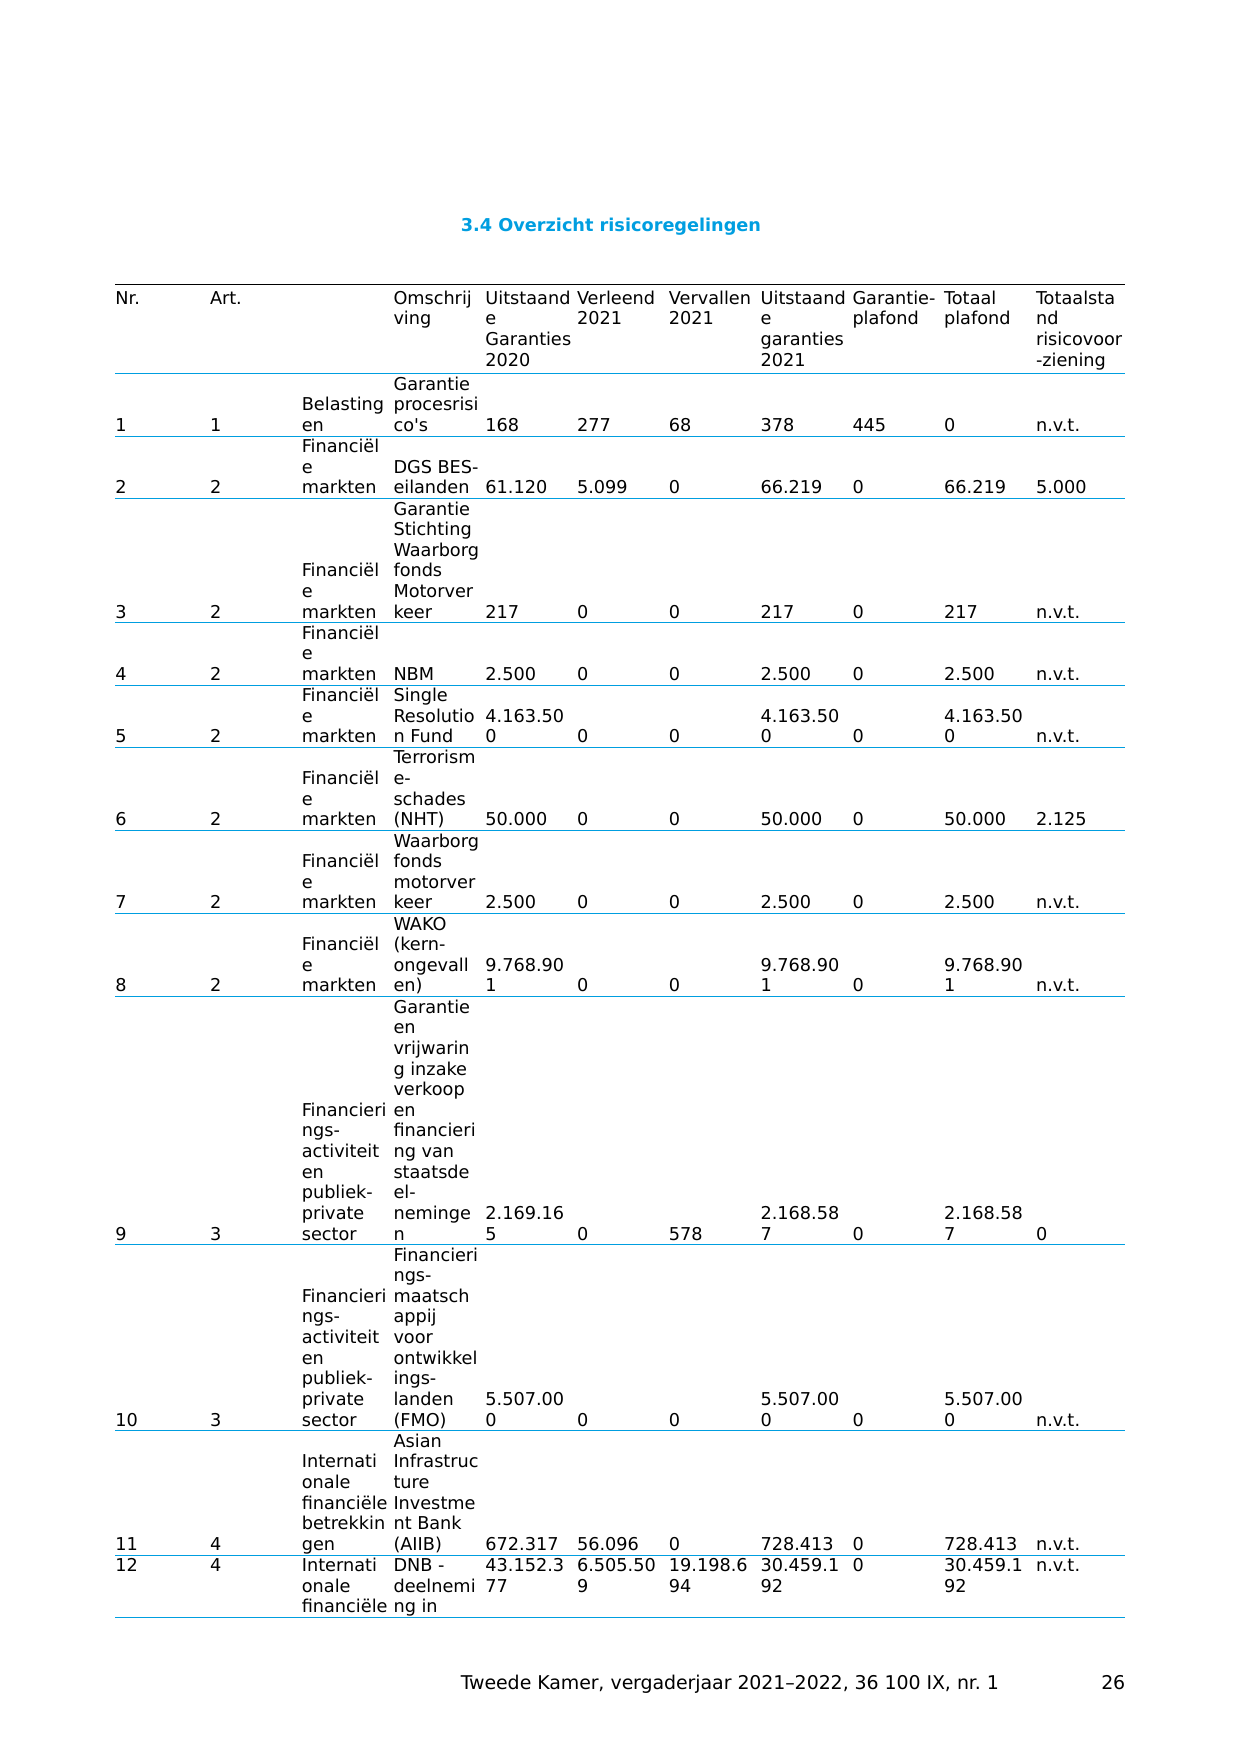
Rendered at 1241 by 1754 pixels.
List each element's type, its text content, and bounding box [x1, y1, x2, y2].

table_cell 0 [849, 437, 941, 498]
table_cell 0 [849, 997, 941, 1244]
table_cell 728.413 [758, 1431, 849, 1554]
table_cell 68 [666, 374, 757, 436]
table_cell Financierings-activiteiten publiek-private sector [299, 1245, 390, 1430]
table_cell 43.152.377 [482, 1556, 574, 1617]
table_cell 0 [849, 748, 941, 830]
table_cell 0 [574, 1245, 666, 1430]
table_cell 277 [574, 374, 666, 436]
table_cell Financiële markten [299, 623, 390, 684]
title 3.4 Overzicht risicoregelingen [461, 213, 1125, 236]
table_cell 0 [574, 831, 666, 913]
table_cell n.v.t. [1033, 1556, 1125, 1617]
table_cell 0 [849, 914, 941, 996]
table_cell 0 [666, 1431, 757, 1554]
table_cell Nr. [115, 285, 207, 373]
table_cell Totaal plafond [941, 285, 1033, 373]
table_cell Omschrijving [390, 285, 482, 373]
table_cell Asian Infrastructure Investment Bank (AIIB) [390, 1431, 482, 1554]
table_cell 2 [207, 914, 299, 996]
table_cell 3 [207, 1245, 299, 1430]
table_cell DGS BES-eilanden [390, 437, 482, 498]
table_cell 50.000 [482, 748, 574, 830]
table_cell 66.219 [941, 437, 1033, 498]
table_cell 9.768.901 [482, 914, 574, 996]
table_cell Verleend 2021 [574, 285, 666, 373]
table_cell 6.505.509 [574, 1556, 666, 1617]
table_cell 2.500 [482, 831, 574, 913]
table_cell 6 [115, 748, 207, 830]
table_cell Garantie procesrisico's [390, 374, 482, 436]
table_cell Art. [207, 285, 299, 373]
table_cell 11 [115, 1431, 207, 1554]
table_cell 5.507.000 [482, 1245, 574, 1430]
table_cell 66.219 [758, 437, 849, 498]
table_cell n.v.t. [1033, 831, 1125, 913]
table_cell 217 [941, 499, 1033, 622]
table_cell 4 [207, 1431, 299, 1554]
table_cell 12 [115, 1556, 207, 1617]
table_cell 5 [115, 686, 207, 747]
table_cell Garantie Stichting Waarborgfonds Motorverkeer [390, 499, 482, 622]
table_cell 2.168.587 [941, 997, 1033, 1244]
table_cell 2.168.587 [758, 997, 849, 1244]
table_cell n.v.t. [1033, 686, 1125, 747]
table_cell 9.768.901 [758, 914, 849, 996]
table_cell Financiële markten [299, 914, 390, 996]
table_cell 7 [115, 831, 207, 913]
table_cell 168 [482, 374, 574, 436]
table_cell 672.317 [482, 1431, 574, 1554]
table_cell 2.500 [941, 623, 1033, 684]
table_cell 0 [574, 914, 666, 996]
table_cell 1 [207, 374, 299, 436]
table_cell n.v.t. [1033, 374, 1125, 436]
table_cell n.v.t. [1033, 623, 1125, 684]
table_cell 2.500 [758, 831, 849, 913]
table_cell NBM [390, 623, 482, 684]
table_cell 0 [574, 623, 666, 684]
table_cell 0 [849, 1556, 941, 1617]
table_cell Waarborgfonds motorverkeer [390, 831, 482, 913]
table_cell 2 [207, 623, 299, 684]
table_cell 5.099 [574, 437, 666, 498]
table_cell 61.120 [482, 437, 574, 498]
table_cell 2.125 [1033, 748, 1125, 830]
table_cell 0 [666, 1245, 757, 1430]
table_cell 5.507.000 [758, 1245, 849, 1430]
table_cell 56.096 [574, 1431, 666, 1554]
table_cell 3 [115, 499, 207, 622]
table_cell Financierings-activiteiten publiek-private sector [299, 997, 390, 1244]
table_cell 0 [666, 914, 757, 996]
table_cell Financierings-maatschappij voor ontwikkelings-landen (FMO) [390, 1245, 482, 1430]
table_cell 0 [666, 686, 757, 747]
table_cell 0 [849, 623, 941, 684]
table_cell 0 [574, 748, 666, 830]
table_cell Financiële markten [299, 686, 390, 747]
table_cell Uitstaande Garanties 2020 [482, 285, 574, 373]
table_cell WAKO (kern-ongevallen) [390, 914, 482, 996]
table_cell Garantie-plafond [849, 285, 941, 373]
table_cell Internationale financiële [299, 1556, 390, 1617]
table_cell 0 [849, 499, 941, 622]
table_cell Internationale financiële betrekkingen [299, 1431, 390, 1554]
table_cell 2 [207, 831, 299, 913]
table_cell 19.198.694 [666, 1556, 757, 1617]
table_cell Uitstaande garanties 2021 [758, 285, 849, 373]
table_cell 0 [666, 623, 757, 684]
table_header Tabel 5 Overzicht verstrekte garanties (bedragen x € 1.000) [115, 259, 1125, 284]
table_cell 5.507.000 [941, 1245, 1033, 1430]
table_cell Financiële markten [299, 831, 390, 913]
table_cell 4.163.500 [482, 686, 574, 747]
table_cell [299, 285, 390, 373]
table_cell 3 [207, 997, 299, 1244]
table_cell 0 [849, 1245, 941, 1430]
table_cell DNB - deelneming in [390, 1556, 482, 1617]
table_cell n.v.t. [1033, 1245, 1125, 1430]
table_cell Vervallen 2021 [666, 285, 757, 373]
table_cell 0 [666, 748, 757, 830]
table_cell 0 [849, 1431, 941, 1554]
table_cell 2.169.165 [482, 997, 574, 1244]
table_cell 0 [574, 499, 666, 622]
table_cell 1 [115, 374, 207, 436]
table_cell 0 [666, 499, 757, 622]
table_cell 2 [207, 437, 299, 498]
table_cell Totaalstand risicovoor-ziening [1033, 285, 1125, 373]
table_cell Terrorisme-schades (NHT) [390, 748, 482, 830]
table_cell 30.459.192 [758, 1556, 849, 1617]
table_cell 2 [207, 748, 299, 830]
table_cell 0 [666, 437, 757, 498]
table_cell 2 [207, 499, 299, 622]
table_cell 0 [574, 997, 666, 1244]
table_cell 4.163.500 [941, 686, 1033, 747]
table_cell 0 [666, 831, 757, 913]
table_cell 2.500 [482, 623, 574, 684]
table_cell Financiële markten [299, 748, 390, 830]
table_cell Belastingen [299, 374, 390, 436]
table_cell 4 [207, 1556, 299, 1617]
table_cell 728.413 [941, 1431, 1033, 1554]
table_cell 5.000 [1033, 437, 1125, 498]
table_cell n.v.t. [1033, 914, 1125, 996]
table_cell 578 [666, 997, 757, 1244]
table_cell 445 [849, 374, 941, 436]
table_cell Financiële markten [299, 499, 390, 622]
table_cell 9.768.901 [941, 914, 1033, 996]
table_cell 10 [115, 1245, 207, 1430]
table_cell n.v.t. [1033, 1431, 1125, 1554]
table_cell 0 [574, 686, 666, 747]
table_cell 4.163.500 [758, 686, 849, 747]
table_cell n.v.t. [1033, 499, 1125, 622]
table_cell 50.000 [941, 748, 1033, 830]
table_cell 0 [849, 686, 941, 747]
table_cell 30.459.192 [941, 1556, 1033, 1617]
table_cell Financiële markten [299, 437, 390, 498]
table_cell 2.500 [758, 623, 849, 684]
table_cell 50.000 [758, 748, 849, 830]
table_cell 8 [115, 914, 207, 996]
table_cell 0 [849, 831, 941, 913]
table_cell 378 [758, 374, 849, 436]
table_cell Single Resolution Fund [390, 686, 482, 747]
table_cell 2 [115, 437, 207, 498]
table_cell 0 [1033, 997, 1125, 1244]
table_cell Garantie en vrijwaring inzake verkoop en financiering van staatsdeel-nemingen [390, 997, 482, 1244]
table_cell 217 [482, 499, 574, 622]
table_cell 9 [115, 997, 207, 1244]
table_cell 0 [941, 374, 1033, 436]
table_cell 4 [115, 623, 207, 684]
table_cell 2 [207, 686, 299, 747]
table_cell 217 [758, 499, 849, 622]
table_cell 2.500 [941, 831, 1033, 913]
